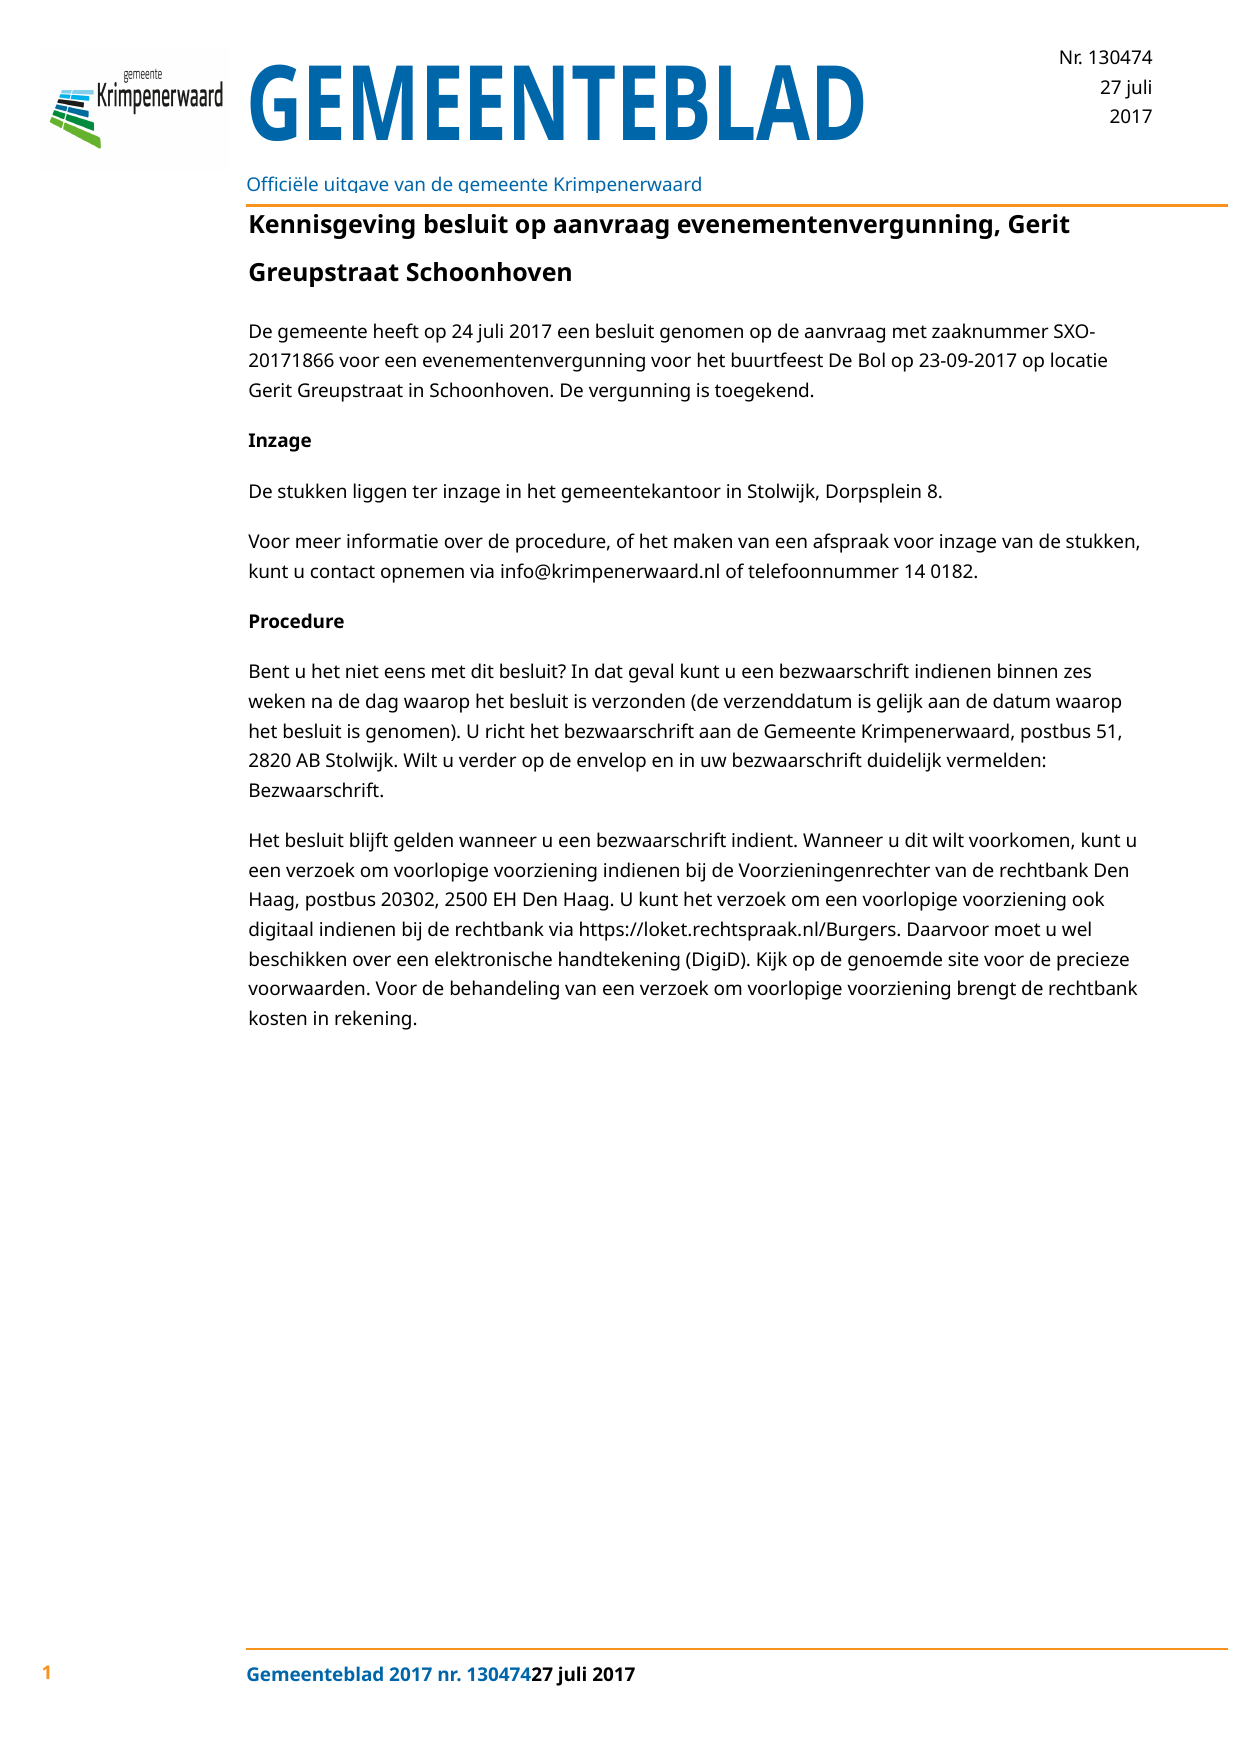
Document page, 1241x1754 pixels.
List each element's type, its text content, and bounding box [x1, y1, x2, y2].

text Bent u het niet eens met dit besluit? In dat geval kunt u een bezwaarschrift indienen binnen zes weken na de dag waarop het besluit is verzonden (de verzenddatum is gelijk aan de datum waarop het besluit is genomen). U richt het bezwaarschrift aan de Gemeente Krimpenerwaard, postbus 51, 2820 AB Stolwijk. Wilt u verder op de envelop en in uw bezwaarschrift duidelijk vermelden: Bezwaarschrift. [248, 659, 1152, 803]
text Voor meer informatie over de procedure, of het maken van een afspraak voor inzage van de stukken, kunt u contact opnemen via info@krimpenerwaard.nl of telefoonnummer 14 0182. [248, 528, 1152, 584]
text De stukken liggen ter inzage in het gemeentekantoor in Stolwijk, Dorpsplein 8. [248, 478, 1152, 504]
text Procedure [248, 608, 1152, 634]
text De gemeente heeft op 24 juli 2017 een besluit genomen op de aanvraag met zaaknummer SXO-20171866 voor een evenementenvergunning voor het buurtfeest De Bol op 23-09-2017 op locatie Gerit Greupstraat in Schoonhoven. De vergunning is toegekend. [248, 318, 1152, 403]
text Inzage [248, 427, 1152, 453]
picture [41, 47, 231, 172]
text Het besluit blijft gelden wanneer u een bezwaarschrift indient. Wanneer u dit wilt voorkomen, kunt u een verzoek om voorlopige voorziening indienen bij de Voorzieningenrechter van de rechtbank Den Haag, postbus 20302, 2500 EH Den Haag. U kunt het verzoek om een voorlopige voorziening ook digitaal indienen bij de rechtbank via https://loket.rechtspraak.nl/Burgers. Daarvoor moet u wel beschikken over een elektronische handtekening (DigiD). Kijk op de genoemde site voor de precieze voorwaarden. Voor de behandeling van een verzoek om voorlopige voorziening brengt de rechtbank kosten in rekening. [248, 827, 1152, 1031]
text Kennisgeving besluit op aanvraag evenementenvergunning, Gerit Greupstraat Schoonhoven [248, 207, 1152, 288]
